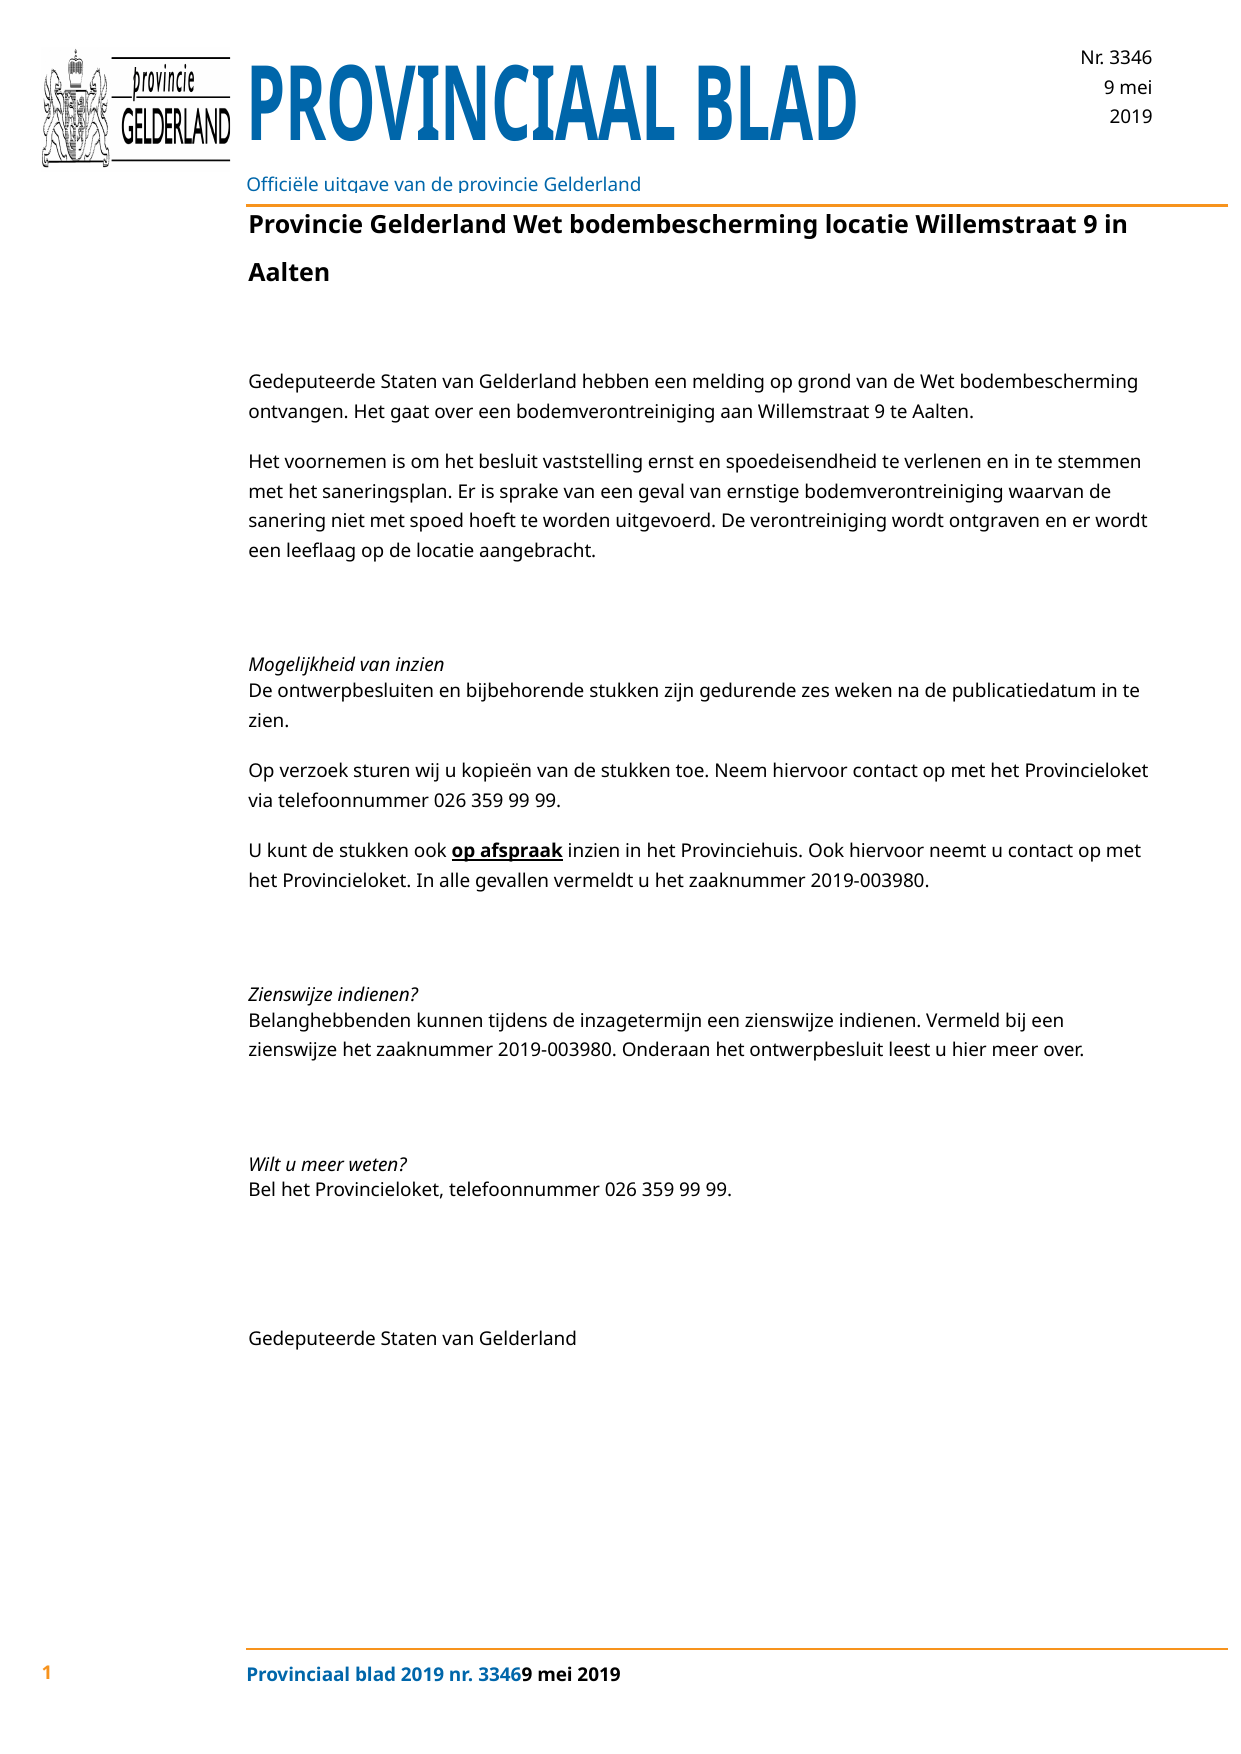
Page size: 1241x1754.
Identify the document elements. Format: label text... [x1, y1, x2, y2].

text U kunt de stukken ook op afspraak inzien in het Provinciehuis. Ook hiervoor neemt u contact op met het Provincieloket. In alle gevallen vermeldt u het zaaknummer 2019-003980. [248, 837, 1152, 892]
text Belanghebbenden kunnen tijdens de inzagetermijn een zienswijze indienen. Vermeld bij een zienswijze het zaaknummer 2019-003980. Onderaan het ontwerpbesluit leest u hier meer over. [248, 1007, 1152, 1062]
text De ontwerpbesluiten en bijbehorende stukken zijn gedurende zes weken na de publicatiedatum in te zien. [248, 677, 1152, 732]
text Het voornemen is om het besluit vaststelling ernst en spoedeisendheid te verlenen en in te stemmen met het saneringsplan. Er is sprake van een geval van ernstige bodemverontreiniging waarvan de sanering niet met spoed hoeft te worden uitgevoerd. De verontreiniging wordt ontgraven en er wordt een leeflaag op de locatie aangebracht. [248, 448, 1152, 563]
text Mogelijkheid van inzien [248, 651, 1152, 677]
text Gedeputeerde Staten van Gelderland hebben een melding op grond van de Wet bodembescherming ontvangen. Het gaat over een bodemverontreiniging aan Willemstraat 9 te Aalten. [248, 368, 1152, 424]
text Provincie Gelderland Wet bodembescherming locatie Willemstraat 9 in Aalten [248, 207, 1152, 288]
text Gedeputeerde Staten van Gelderland [248, 1325, 1152, 1351]
text Op verzoek sturen wij u kopieën van de stukken toe. Neem hiervoor contact op met het Provincieloket via telefoonnummer 026 359 99 99. [248, 757, 1152, 812]
picture [41, 47, 231, 172]
text Bel het Provincieloket, telefoonnummer 026 359 99 99. [248, 1177, 1152, 1202]
text Wilt u meer weten? [248, 1151, 1152, 1177]
text Zienswijze indienen? [248, 981, 1152, 1007]
